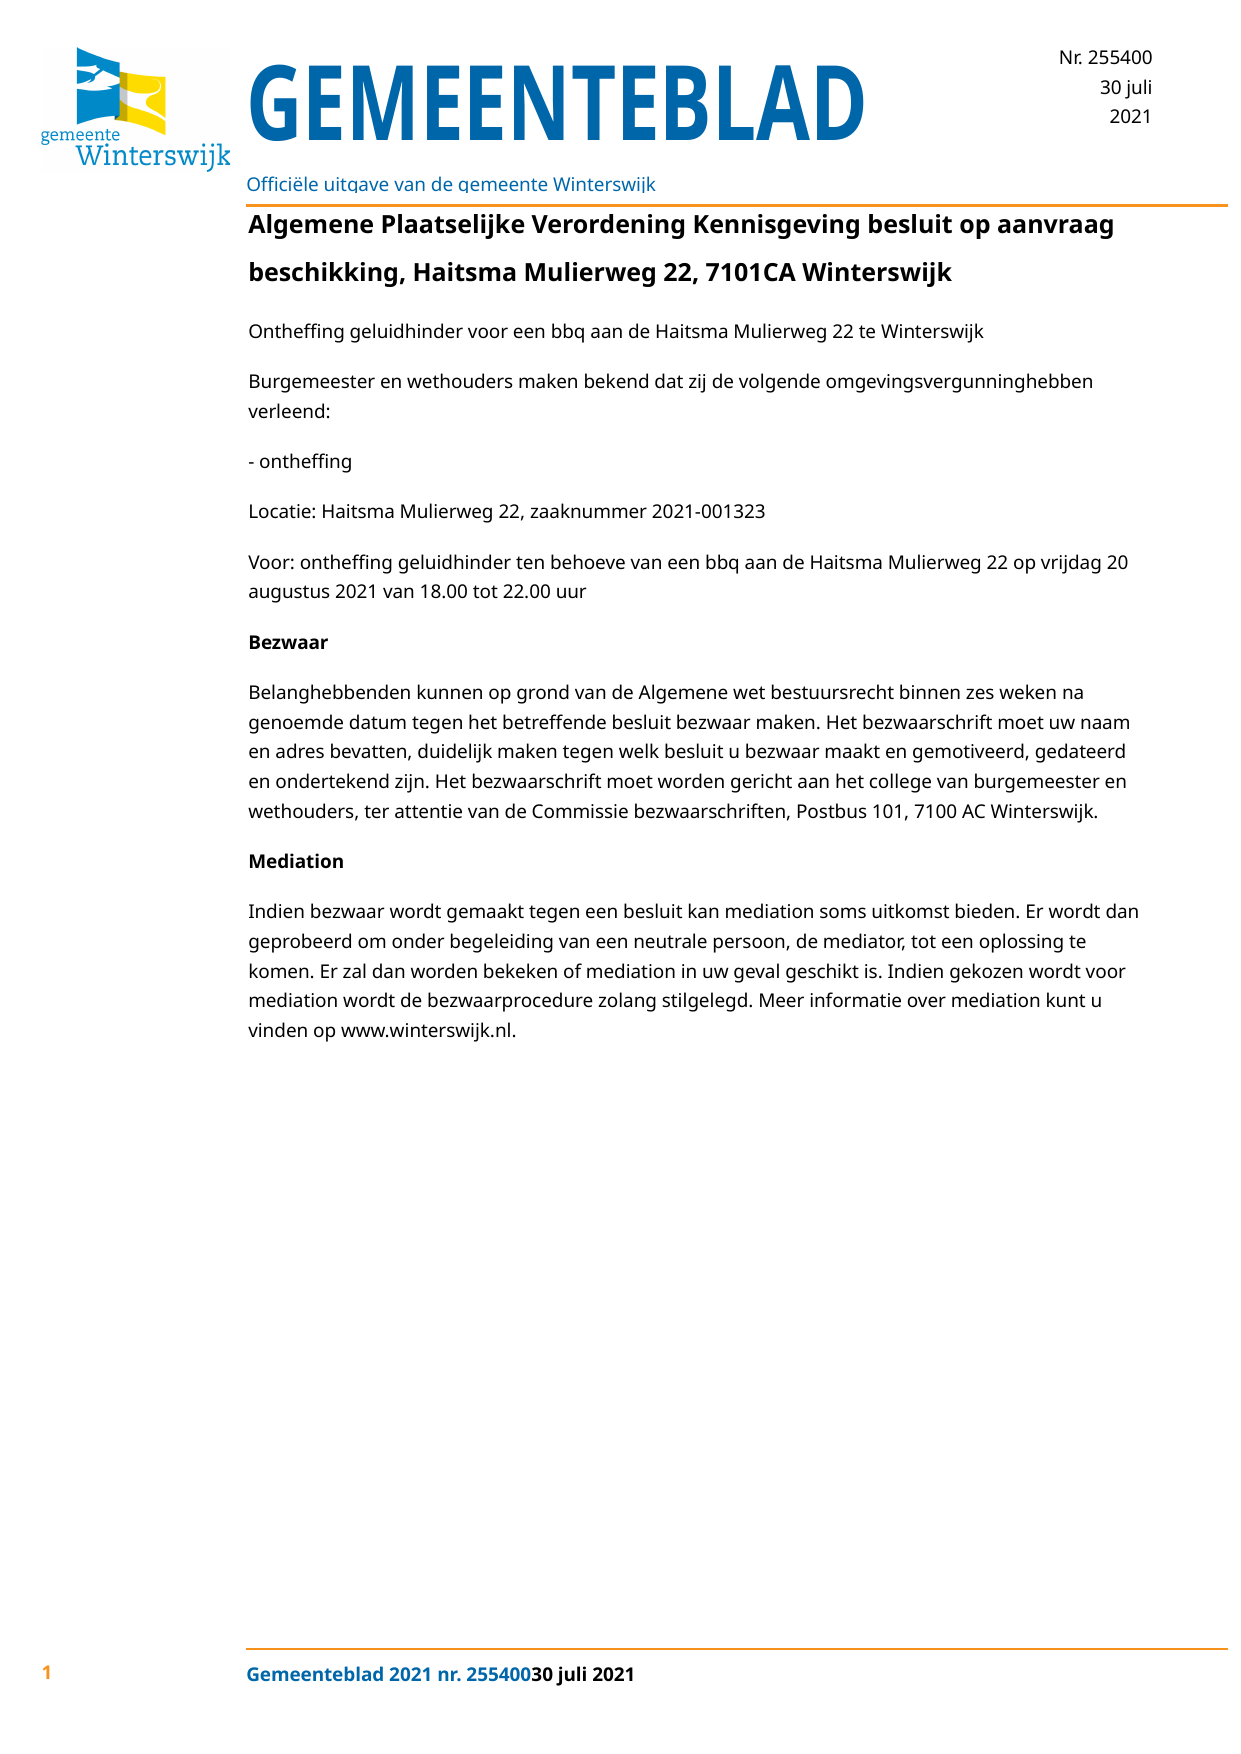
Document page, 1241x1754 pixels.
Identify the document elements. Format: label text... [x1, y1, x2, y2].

text Voor: ontheffing geluidhinder ten behoeve van een bbq aan de Haitsma Mulierweg 22 op vrijdag 20 augustus 2021 van 18.00 tot 22.00 uur [248, 549, 1152, 604]
text Mediation [248, 848, 1152, 874]
text Bezwaar [248, 629, 1152, 655]
text Indien bezwaar wordt gemaakt tegen een besluit kan mediation soms uitkomst bieden. Er wordt dan geprobeerd om onder begeleiding van een neutrale persoon, de mediator, tot een oplossing te komen. Er zal dan worden bekeken of mediation in uw geval geschikt is. Indien gekozen wordt voor mediation wordt de bezwaarprocedure zolang stilgelegd. Meer informatie over mediation kunt u vinden op www.winterswijk.nl. [248, 899, 1152, 1043]
text Algemene Plaatselijke Verordening Kennisgeving besluit op aanvraag beschikking, Haitsma Mulierweg 22, 7101CA Winterswijk [248, 207, 1152, 288]
picture [225, 153, 231, 162]
text Burgemeester en wethouders maken bekend dat zij de volgende omgevingsvergunninghebben verleend: [248, 368, 1152, 424]
text Locatie: Haitsma Mulierweg 22, zaaknummer 2021-001323 [248, 499, 1152, 524]
text Ontheffing geluidhinder voor een bbq aan de Haitsma Mulierweg 22 te Winterswijk [248, 318, 1152, 344]
picture [41, 47, 231, 172]
text - ontheffing [248, 448, 1152, 474]
text Belanghebbenden kunnen op grond van de Algemene wet bestuursrecht binnen zes weken na genoemde datum tegen het betreffende besluit bezwaar maken. Het bezwaarschrift moet uw naam en adres bevatten, duidelijk maken tegen welk besluit u bezwaar maakt en gemotiveerd, gedateerd en ondertekend zijn. Het bezwaarschrift moet worden gericht aan het college van burgemeester en wethouders, ter attentie van de Commissie bezwaarschriften, Postbus 101, 7100 AC Winterswijk. [248, 679, 1152, 824]
